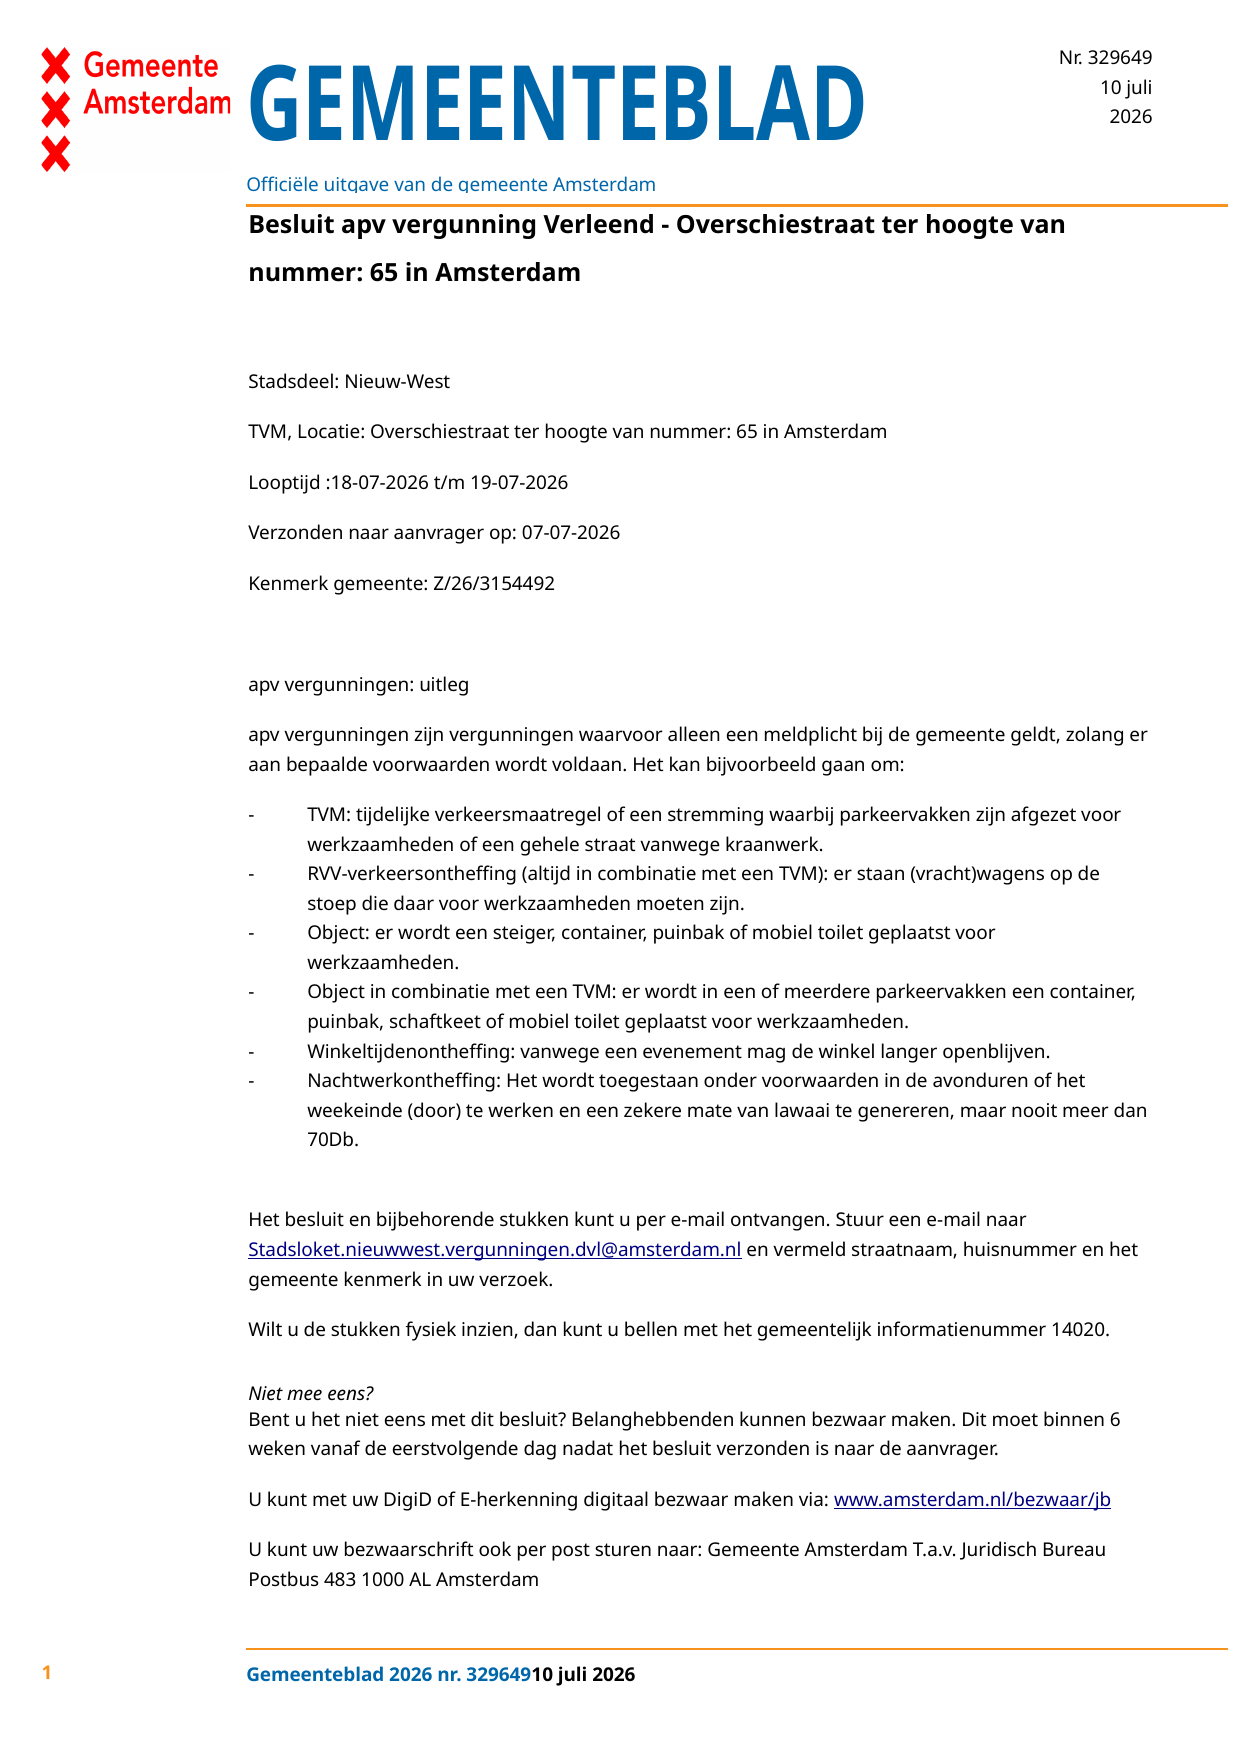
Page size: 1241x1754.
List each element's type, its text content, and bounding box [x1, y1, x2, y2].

list Object in combinatie met een TVM: er wordt in een of meerdere parkeervakken een container, puinbak, schaftkeet of mobiel toilet geplaatst voor werkzaamheden. [248, 979, 1152, 1034]
text apv vergunningen zijn vergunningen waarvoor alleen een meldplicht bij de gemeente geldt, zolang er aan bepaalde voorwaarden wordt voldaan. Het kan bijvoorbeeld gaan om: [248, 721, 1152, 777]
text Niet mee eens? [248, 1380, 1152, 1406]
text Verzonden naar aanvrager op: 07-07-2026 [248, 519, 1152, 545]
list TVM: tijdelijke verkeersmaatregel of een stremming waarbij parkeervakken zijn afgezet voor werkzaamheden of een gehele straat vanwege kraanwerk. [248, 801, 1152, 857]
text Stadsdeel: Nieuw-West [248, 368, 1152, 394]
text Het besluit en bijbehorende stukken kunt u per e-mail ontvangen. Stuur een e-mail naar Stadsloket.nieuwwest.vergunningen.dvl@amsterdam.nl en vermeld straatnaam, huisnummer en het gemeente kenmerk in uw verzoek. [248, 1207, 1152, 1292]
text Looptijd :18-07-2026 t/m 19-07-2026 [248, 469, 1152, 495]
text Wilt u de stukken fysiek inzien, dan kunt u bellen met het gemeentelijk informatienummer 14020. [248, 1316, 1152, 1342]
text Bent u het niet eens met dit besluit? Belanghebbenden kunnen bezwaar maken. Dit moet binnen 6 weken vanaf de eerstvolgende dag nadat het besluit verzonden is naar de aanvrager. [248, 1406, 1152, 1461]
text Kenmerk gemeente: Z/26/3154492 [248, 570, 1152, 596]
list Nachtwerkontheffing: Het wordt toegestaan onder voorwaarden in de avonduren of het weekeinde (door) te werken en een zekere mate van lawaai te genereren, maar nooit meer dan 70Db. [248, 1067, 1152, 1152]
picture [41, 47, 231, 172]
text U kunt met uw DigiD of E-herkenning digitaal bezwaar maken via: www.amsterdam.nl/bezwaar/jb [248, 1486, 1152, 1512]
list Object: er wordt een steiger, container, puinbak of mobiel toilet geplaatst voor werkzaamheden. [248, 919, 1152, 975]
text apv vergunningen: uitleg [248, 671, 1152, 697]
text Besluit apv vergunning Verleend - Overschiestraat ter hoogte van nummer: 65 in Amsterdam [248, 207, 1152, 288]
text U kunt uw bezwaarschrift ook per post sturen naar: Gemeente Amsterdam T.a.v. Juridisch Bureau Postbus 483 1000 AL Amsterdam [248, 1536, 1152, 1592]
list Winkeltijdenontheffing: vanwege een evenement mag de winkel langer openblijven. [248, 1038, 1152, 1064]
list RVV-verkeersontheffing (altijd in combinatie met een TVM): er staan (vracht)wagens op de stoep die daar voor werkzaamheden moeten zijn. [248, 860, 1152, 916]
text TVM, Locatie: Overschiestraat ter hoogte van nummer: 65 in Amsterdam [248, 419, 1152, 444]
